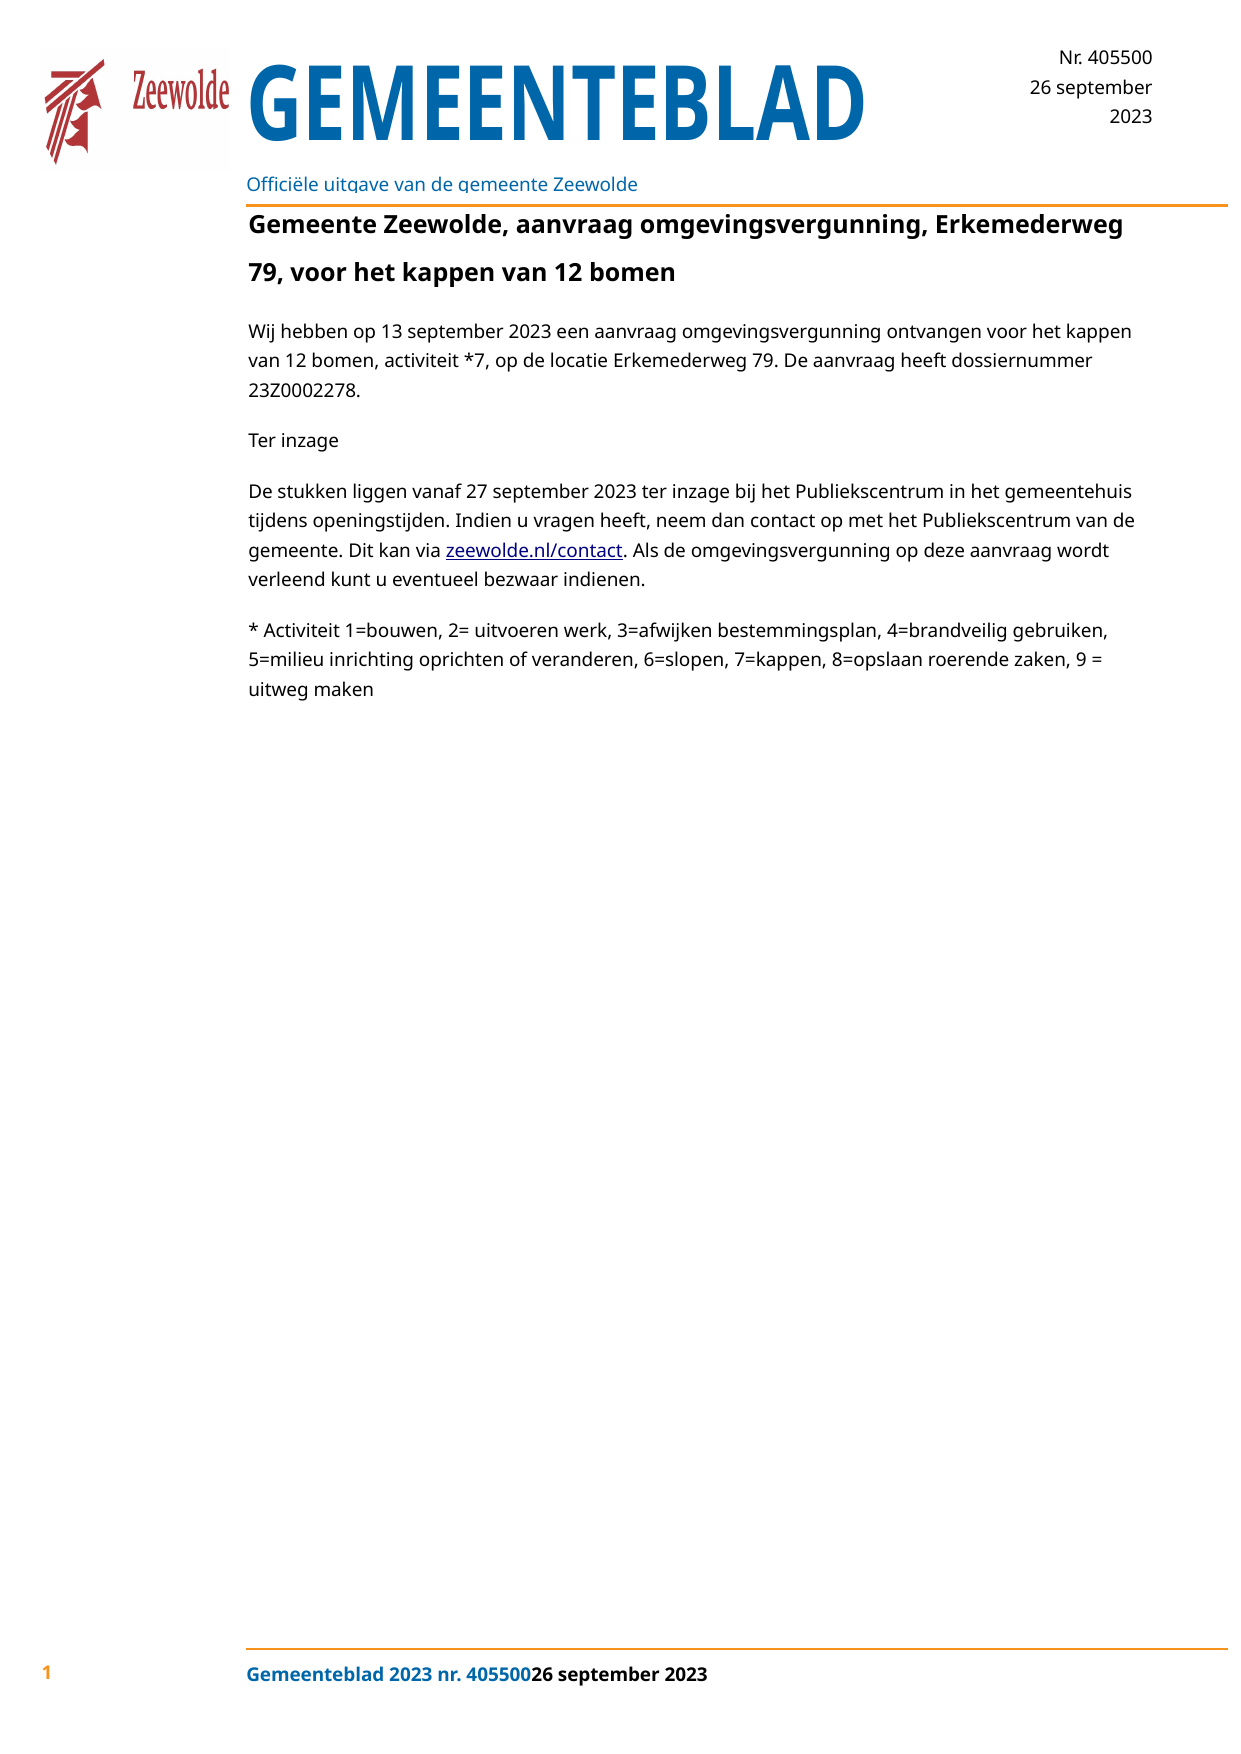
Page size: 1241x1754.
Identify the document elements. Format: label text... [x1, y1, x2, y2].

text Gemeente Zeewolde, aanvraag omgevingsvergunning, Erkemederweg 79, voor het kappen van 12 bomen [248, 207, 1152, 288]
text Ter inzage [248, 427, 1152, 453]
text Wij hebben op 13 september 2023 een aanvraag omgevingsvergunning ontvangen voor het kappen van 12 bomen, activiteit *7, op de locatie Erkemederweg 79. De aanvraag heeft dossiernummer 23Z0002278. [248, 318, 1152, 403]
text * Activiteit 1=bouwen, 2= uitvoeren werk, 3=afwijken bestemmingsplan, 4=brandveilig gebruiken, 5=milieu inrichting oprichten of veranderen, 6=slopen, 7=kappen, 8=opslaan roerende zaken, 9 = uitweg maken [248, 617, 1152, 702]
picture [41, 47, 231, 172]
text De stukken liggen vanaf 27 september 2023 ter inzage bij het Publiekscentrum in het gemeentehuis tijdens openingstijden. Indien u vragen heeft, neem dan contact op met het Publiekscentrum van de gemeente. Dit kan via zeewolde.nl/contact. Als de omgevingsvergunning op deze aanvraag wordt verleend kunt u eventueel bezwaar indienen. [248, 478, 1152, 592]
